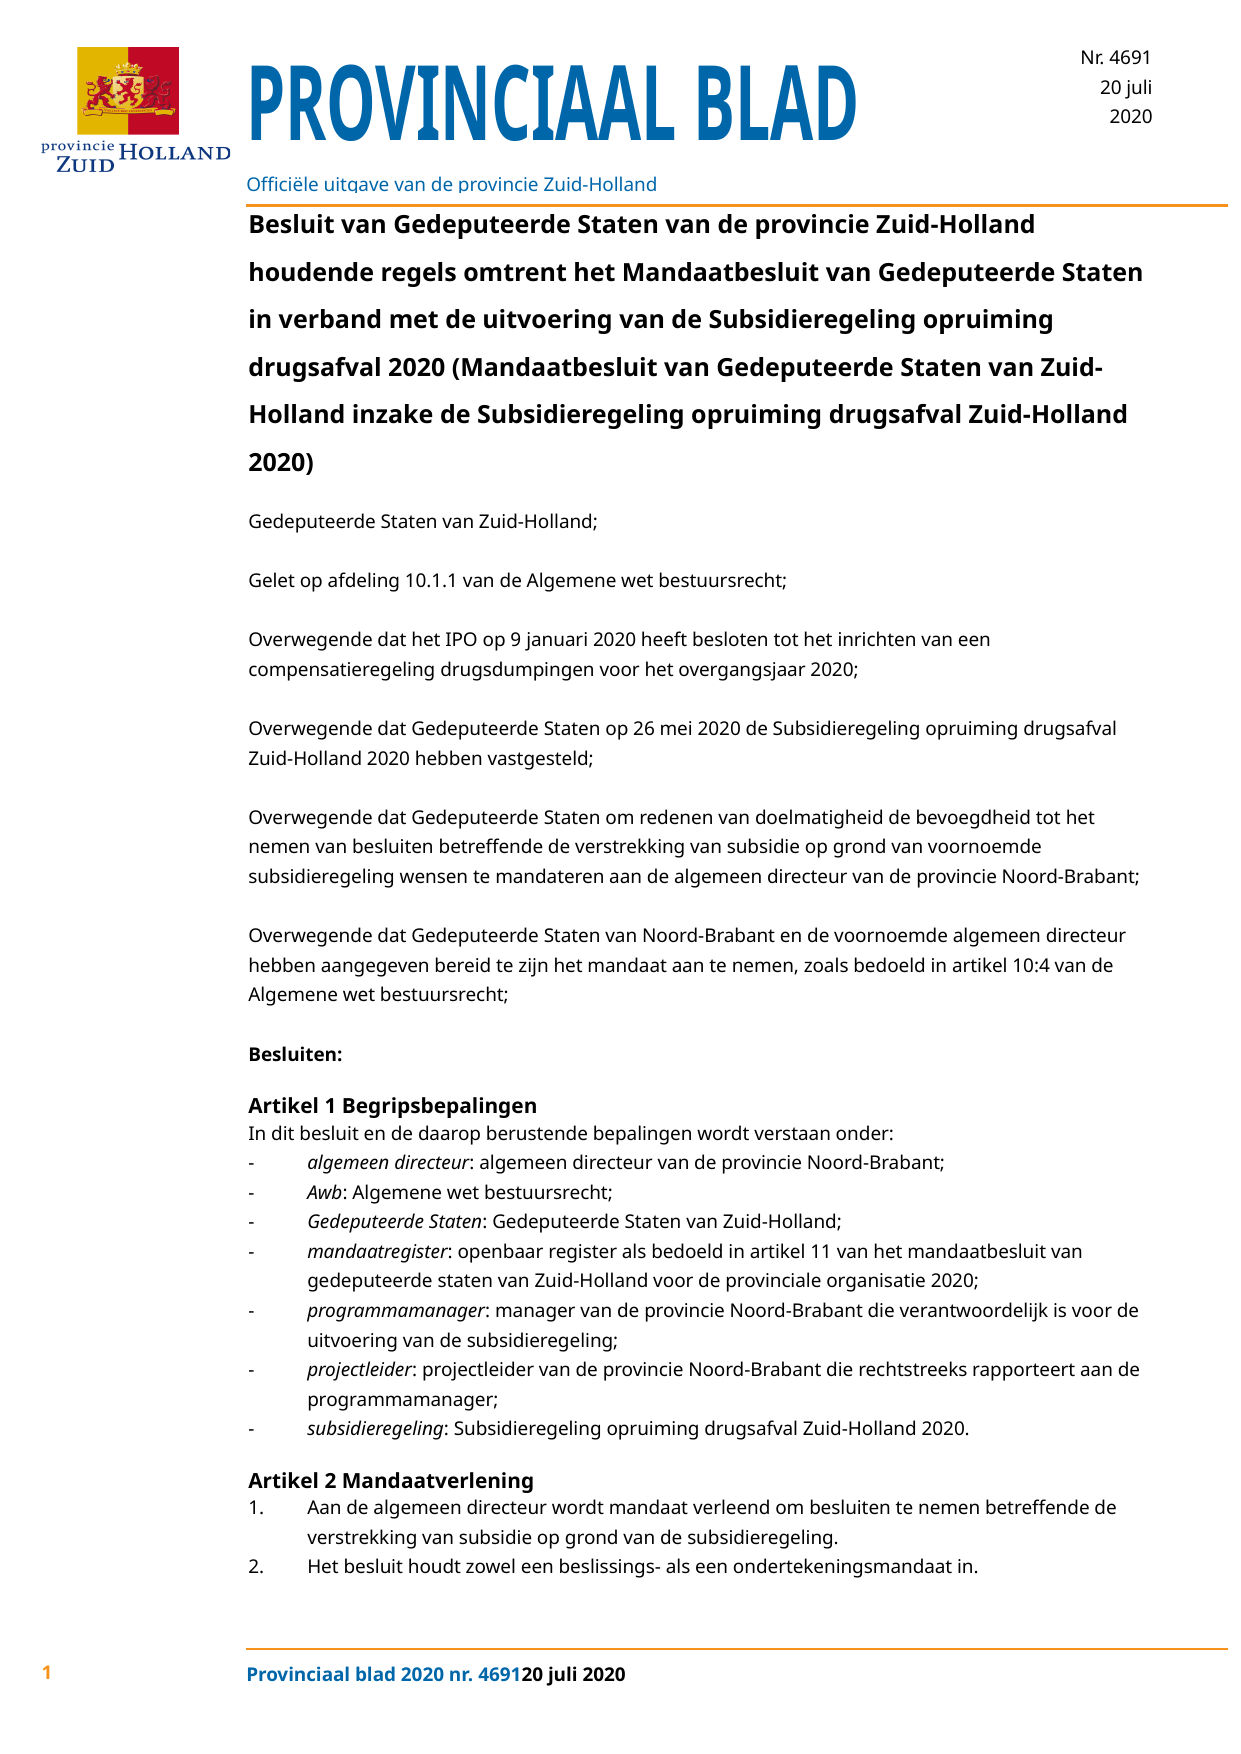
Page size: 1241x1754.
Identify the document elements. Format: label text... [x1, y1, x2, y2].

text Gedeputeerde Staten van Zuid-Holland; [248, 508, 1152, 534]
text Besluiten: [248, 1041, 1152, 1067]
list subsidieregeling: Subsidieregeling opruiming drugsafval Zuid-Holland 2020. [248, 1416, 1152, 1441]
list algemeen directeur: algemeen directeur van de provincie Noord-Brabant; [248, 1149, 1152, 1175]
list Aan de algemeen directeur wordt mandaat verleend om besluiten te nemen betreffende de verstrekking van subsidie op grond van de subsidieregeling. [248, 1494, 1152, 1550]
picture [41, 47, 231, 172]
text Overwegende dat Gedeputeerde Staten om redenen van doelmatigheid de bevoegdheid tot het nemen van besluiten betreffende de verstrekking van subsidie op grond van voornoemde subsidieregeling wensen te mandateren aan de algemeen directeur van de provincie Noord-Brabant; [248, 804, 1152, 889]
text Overwegende dat Gedeputeerde Staten op 26 mei 2020 de Subsidieregeling opruiming drugsafval Zuid-Holland 2020 hebben vastgesteld; [248, 715, 1152, 771]
text Besluit van Gedeputeerde Staten van de provincie Zuid-Holland houdende regels omtrent het Mandaatbesluit van Gedeputeerde Staten in verband met de uitvoering van de Subsidieregeling opruiming drugsafval 2020 (Mandaatbesluit van Gedeputeerde Staten van Zuid-Holland inzake de Subsidieregeling opruiming drugsafval Zuid-Holland 2020) [248, 207, 1152, 479]
list Het besluit houdt zowel een beslissings- als een ondertekeningsmandaat in. [248, 1553, 1152, 1579]
text Artikel 2 Mandaatverlening [248, 1466, 1152, 1494]
list programmamanager: manager van de provincie Noord-Brabant die verantwoordelijk is voor de uitvoering van de subsidieregeling; [248, 1297, 1152, 1352]
list projectleider: projectleider van de provincie Noord-Brabant die rechtstreeks rapporteert aan de programmamanager; [248, 1356, 1152, 1412]
list mandaatregister: openbaar register als bedoeld in artikel 11 van het mandaatbesluit van gedeputeerde staten van Zuid-Holland voor de provinciale organisatie 2020; [248, 1238, 1152, 1293]
text In dit besluit en de daarop berustende bepalingen wordt verstaan onder: [248, 1120, 1152, 1145]
text Gelet op afdeling 10.1.1 van de Algemene wet bestuursrecht; [248, 567, 1152, 593]
text Artikel 1 Begripsbepalingen [248, 1091, 1152, 1120]
list Gedeputeerde Staten: Gedeputeerde Staten van Zuid-Holland; [248, 1208, 1152, 1234]
text Overwegende dat Gedeputeerde Staten van Noord-Brabant en de voornoemde algemeen directeur hebben aangegeven bereid te zijn het mandaat aan te nemen, zoals bedoeld in artikel 10:4 van de Algemene wet bestuursrecht; [248, 922, 1152, 1007]
text Overwegende dat het IPO op 9 januari 2020 heeft besloten tot het inrichten van een compensatieregeling drugsdumpingen voor het overgangsjaar 2020; [248, 627, 1152, 682]
list Awb: Algemene wet bestuursrecht; [248, 1179, 1152, 1204]
